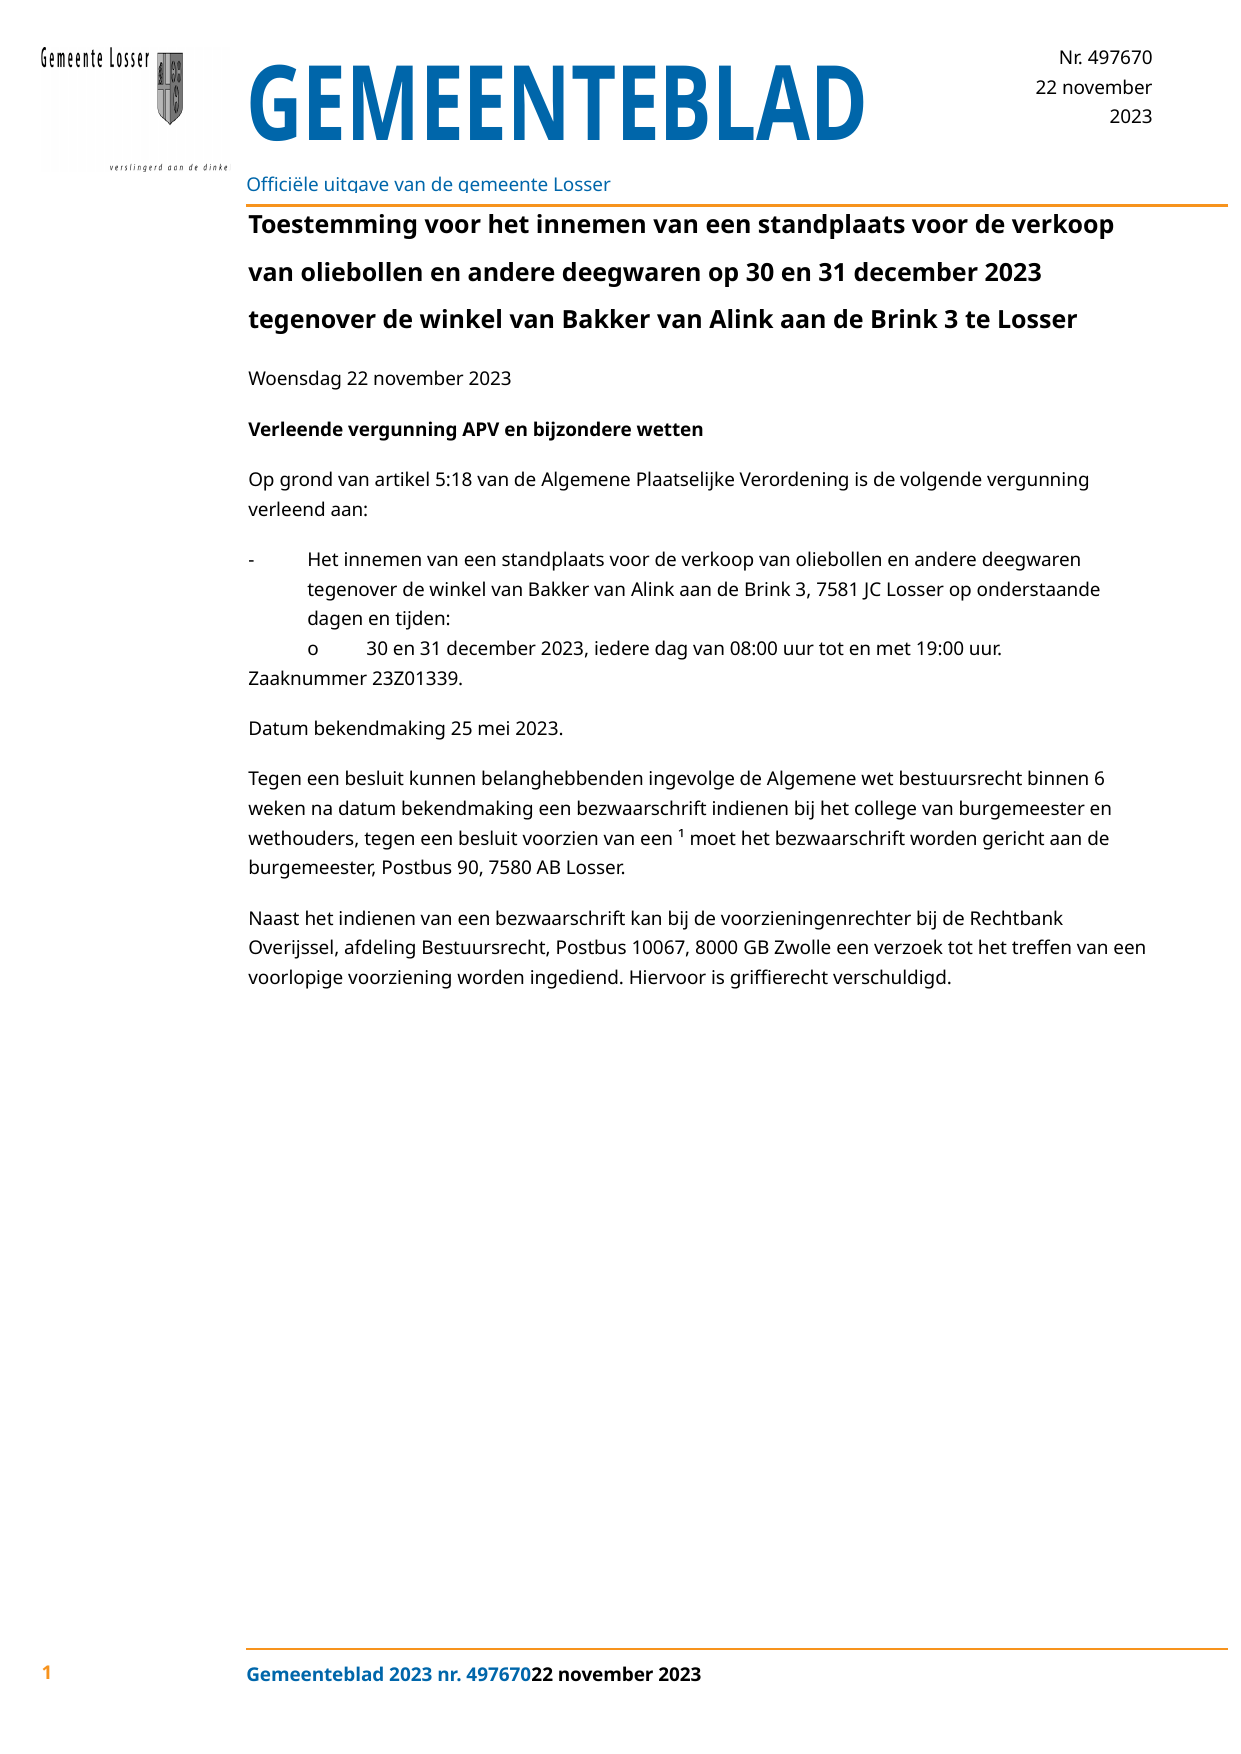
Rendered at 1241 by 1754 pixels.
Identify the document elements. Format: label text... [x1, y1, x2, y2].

text Zaaknummer 23Z01339. [248, 665, 1152, 690]
picture [41, 47, 231, 172]
text Verleende vergunning APV en bijzondere wetten [248, 416, 1152, 442]
text Toestemming voor het innemen van een standplaats voor de verkoop van oliebollen en andere deegwaren op 30 en 31 december 2023 tegenover de winkel van Bakker van Alink aan de Brink 3 te Losser [248, 207, 1152, 336]
text Op grond van artikel 5:18 van de Algemene Plaatselijke Verordening is de volgende vergunning verleend aan: [248, 466, 1152, 522]
text Datum bekendmaking 25 mei 2023. [248, 715, 1152, 741]
list Het innemen van een standplaats voor de verkoop van oliebollen en andere deegwaren tegenover de winkel van Bakker van Alink aan de Brink 3, 7581 JC Losser op onderstaande dagen en tijden: [248, 546, 1152, 631]
text Tegen een besluit kunnen belanghebbenden ingevolge de Algemene wet bestuursrecht binnen 6 weken na datum bekendmaking een bezwaarschrift indienen bij het college van burgemeester en wethouders, tegen een besluit voorzien van een ¹ moet het bezwaarschrift worden gericht aan de burgemeester, Postbus 90, 7580 AB Losser. [248, 766, 1152, 880]
list 30 en 31 december 2023, iedere dag van 08:00 uur tot en met 19:00 uur. [307, 635, 1152, 661]
text Naast het indienen van een bezwaarschrift kan bij de voorzieningenrechter bij de Rechtbank Overijssel, afdeling Bestuursrecht, Postbus 10067, 8000 GB Zwolle een verzoek tot het treffen van een voorlopige voorziening worden ingediend. Hiervoor is griffierecht verschuldigd. [248, 905, 1152, 989]
text Woensdag 22 november 2023 [248, 366, 1152, 391]
